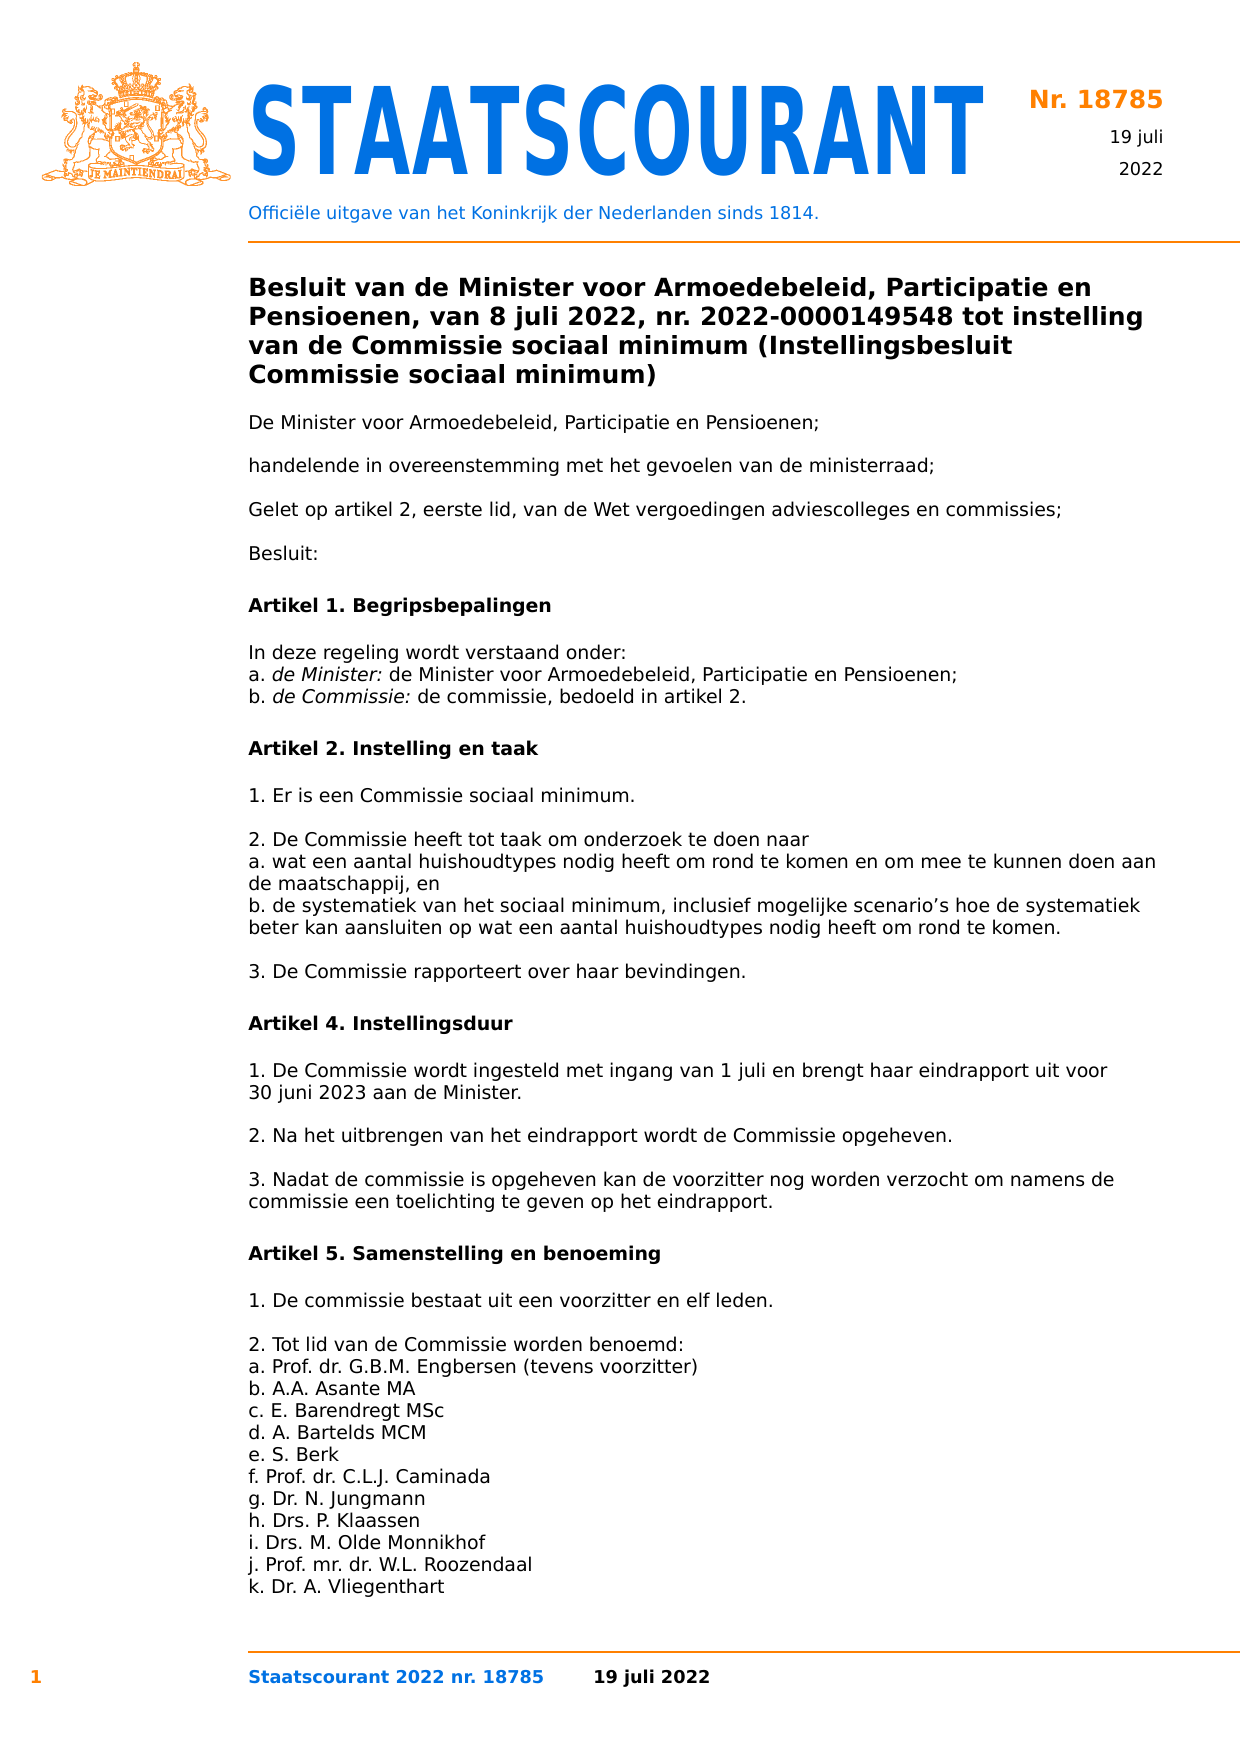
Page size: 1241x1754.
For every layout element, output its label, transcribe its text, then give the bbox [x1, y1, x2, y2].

picture [41, 62, 231, 186]
subtitle Artikel 5. Samenstelling en benoeming [248, 1243, 1163, 1265]
text 3. De Commissie rapporteert over haar bevindingen. [248, 961, 1163, 983]
text j. Prof. mr. dr. W.L. Roozendaal [248, 1554, 1163, 1576]
text 2. Tot lid van de Commissie worden benoemd: [248, 1334, 1163, 1356]
text 2. Na het uitbrengen van het eindrapport wordt de Commissie opgeheven. [248, 1125, 1163, 1147]
text k. Dr. A. Vliegenthart [248, 1576, 1163, 1598]
text g. Dr. N. Jungmann [248, 1488, 1163, 1510]
text d. A. Bartelds MCM [248, 1422, 1163, 1444]
text b. de Commissie: de commissie, bedoeld in artikel 2. [248, 686, 1163, 708]
table_header Nr. 18785 [998, 62, 1240, 121]
text h. Drs. P. Klaassen [248, 1510, 1163, 1532]
text c. E. Barendregt MSc [248, 1400, 1163, 1422]
text a. wat een aantal huishoudtypes nodig heeft om rond te komen en om mee te kunnen doen aan de maatschappij, en [248, 851, 1163, 895]
table_cell Officiële uitgave van het Koninkrijk der Nederlanden sinds 1814. [248, 203, 1240, 241]
table_cell 2022 [998, 153, 1240, 203]
table_header [25, 62, 248, 241]
text a. de Minister: de Minister voor Armoedebeleid, Participatie en Pensioenen; [248, 664, 1163, 686]
text 1. Er is een Commissie sociaal minimum. [248, 785, 1163, 807]
subtitle Artikel 4. Instellingsduur [248, 1013, 1163, 1034]
subtitle Artikel 1. Begripsbepalingen [248, 595, 1163, 617]
text Gelet op artikel 2, eerste lid, van de Wet vergoedingen adviescolleges en commissies; [248, 499, 1163, 521]
text 3. Nadat de commissie is opgeheven kan de voorzitter nog worden verzocht om namens de commissie een toelichting te geven op het eindrapport. [248, 1169, 1163, 1213]
text 1. De commissie bestaat uit een voorzitter en elf leden. [248, 1290, 1163, 1312]
text f. Prof. dr. C.L.J. Caminada [248, 1466, 1163, 1488]
text Besluit: [248, 543, 1163, 565]
text In deze regeling wordt verstaand onder: [248, 642, 1163, 664]
text 2. De Commissie heeft tot taak om onderzoek te doen naar [248, 829, 1163, 851]
text b. de systematiek van het sociaal minimum, inclusief mogelijke scenario’s hoe de systematiek beter kan aansluiten op wat een aantal huishoudtypes nodig heeft om rond te komen. [248, 895, 1163, 939]
table_cell 19 juli [998, 121, 1240, 153]
text De Minister voor Armoedebeleid, Participatie en Pensioenen; [248, 412, 1163, 433]
text b. A.A. Asante MA [248, 1378, 1163, 1400]
text i. Drs. M. Olde Monnikhof [248, 1532, 1163, 1554]
text a. Prof. dr. G.B.M. Engbersen (tevens voorzitter) [248, 1356, 1163, 1378]
text handelende in overeenstemming met het gevoelen van de ministerraad; [248, 455, 1163, 477]
text e. S. Berk [248, 1444, 1163, 1466]
text 1. De Commissie wordt ingesteld met ingang van 1 juli en brengt haar eindrapport uit voor 30 juni 2023 aan de Minister. [248, 1059, 1163, 1103]
subtitle Artikel 2. Instelling en taak [248, 738, 1163, 760]
subtitle Besluit van de Minister voor Armoedebeleid, Participatie en Pensioenen, van 8 juli 2022, nr. 2022-0000149548 tot instelling van de Commissie sociaal minimum (Instellingsbesluit Commissie sociaal minimum) [248, 273, 1163, 390]
table_header STAATSCOURANT [248, 62, 998, 203]
